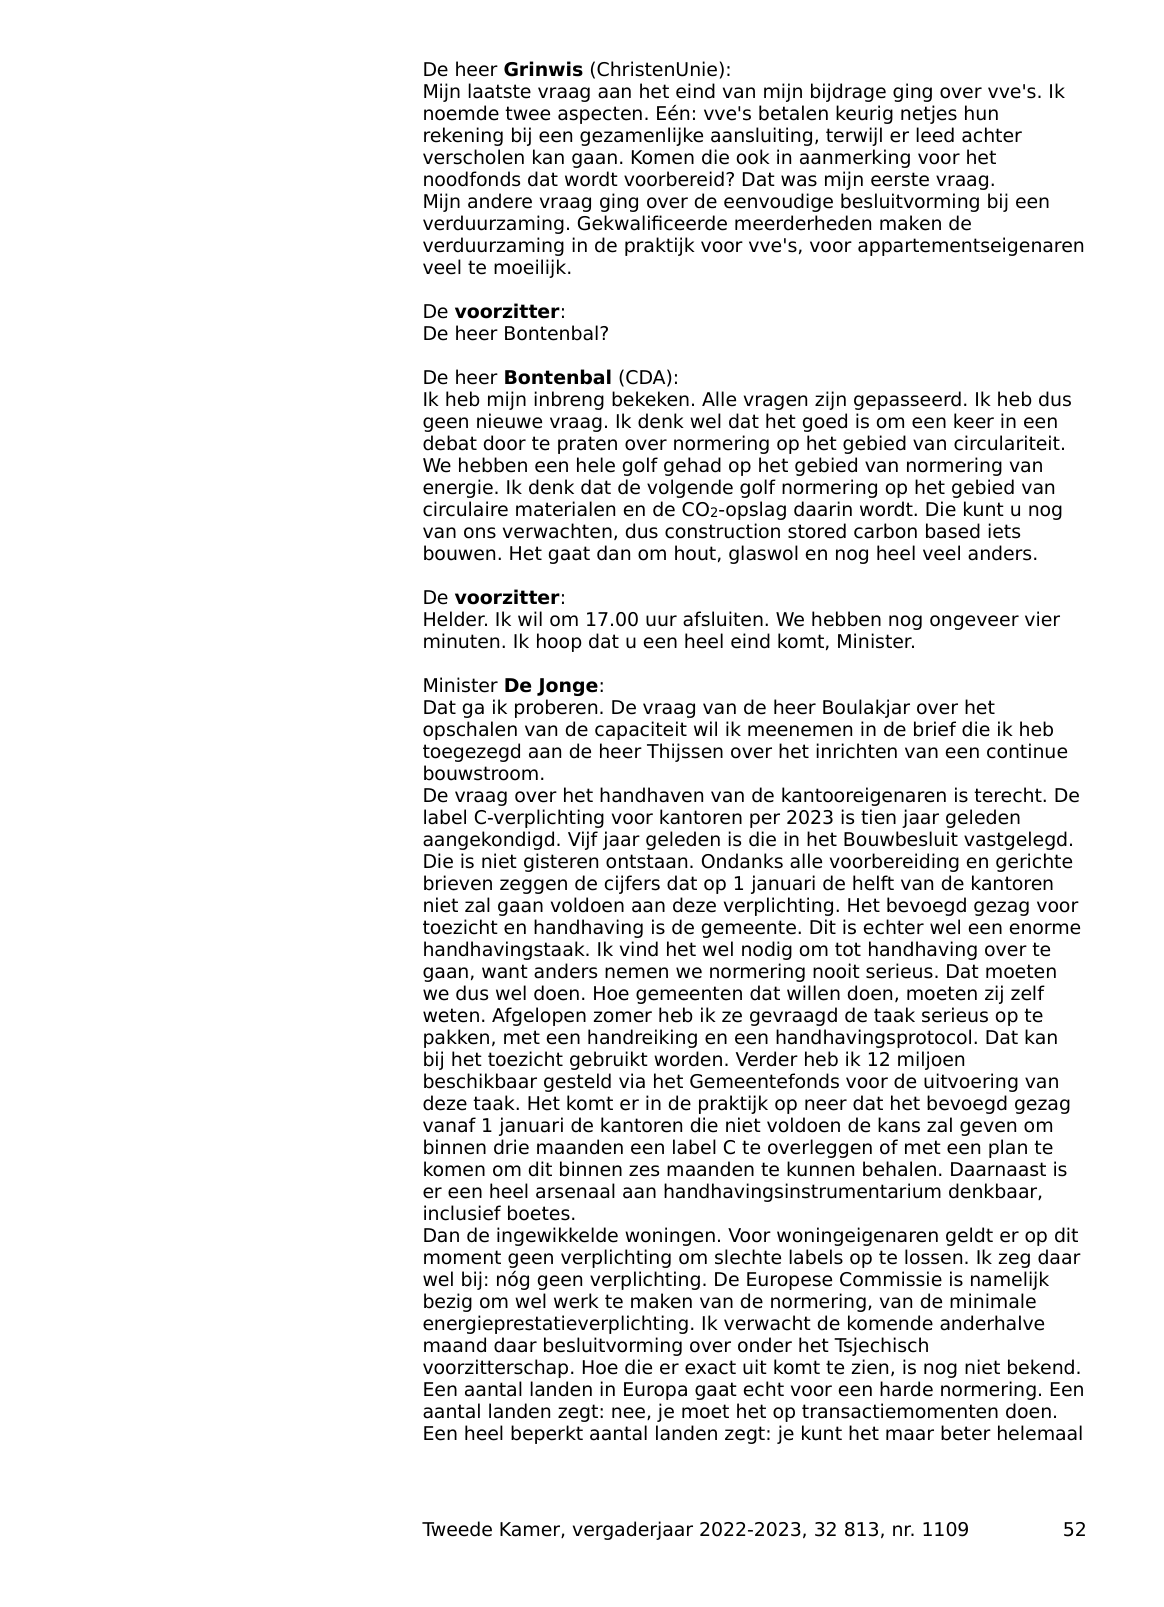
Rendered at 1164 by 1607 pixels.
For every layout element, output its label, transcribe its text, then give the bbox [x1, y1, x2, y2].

text Dan de ingewikkelde woningen. Voor woningeigenaren geldt er op dit moment geen verplichting om slechte labels op te lossen. Ik zeg daar wel bij: nóg geen verplichting. De Europese Commissie is namelijk bezig om wel werk te maken van de normering, van de minimale energieprestatieverplichting. Ik verwacht de komende anderhalve maand daar besluitvorming over onder het Tsjechisch voorzitterschap. Hoe die er exact uit komt te zien, is nog niet bekend. Een aantal landen in Europa gaat echt voor een harde normering. Een aantal landen zegt: nee, je moet het op transactiemomenten doen. Een heel beperkt aantal landen zegt: je kunt het maar beter helemaal [422, 1225, 1087, 1444]
text De heer Grinwis (ChristenUnie): [422, 59, 1087, 81]
text Ik heb mijn inbreng bekeken. Alle vragen zijn gepasseerd. Ik heb dus geen nieuwe vraag. Ik denk wel dat het goed is om een keer in een debat door te praten over normering op het gebied van circulariteit. We hebben een hele golf gehad op het gebied van normering van energie. Ik denk dat de volgende golf normering op het gebied van circulaire materialen en de CO2-opslag daarin wordt. Die kunt u nog van ons verwachten, dus construction stored carbon based iets bouwen. Het gaat dan om hout, glaswol en nog heel veel anders. [422, 389, 1087, 565]
text De voorzitter: [422, 587, 1087, 609]
text De heer Bontenbal (CDA): [422, 367, 1087, 389]
text Mijn laatste vraag aan het eind van mijn bijdrage ging over vve's. Ik noemde twee aspecten. Eén: vve's betalen keurig netjes hun rekening bij een gezamenlijke aansluiting, terwijl er leed achter verscholen kan gaan. Komen die ook in aanmerking voor het noodfonds dat wordt voorbereid? Dat was mijn eerste vraag. [422, 81, 1087, 191]
text Minister De Jonge: [422, 675, 1087, 697]
text De voorzitter: [422, 301, 1087, 323]
text Helder. Ik wil om 17.00 uur afsluiten. We hebben nog ongeveer vier minuten. Ik hoop dat u een heel eind komt, Minister. [422, 609, 1087, 653]
text Mijn andere vraag ging over de eenvoudige besluitvorming bij een verduurzaming. Gekwalificeerde meerderheden maken de verduurzaming in de praktijk voor vve's, voor appartementseigenaren veel te moeilijk. [422, 191, 1087, 279]
text Dat ga ik proberen. De vraag van de heer Boulakjar over het opschalen van de capaciteit wil ik meenemen in de brief die ik heb toegezegd aan de heer Thijssen over het inrichten van een continue bouwstroom. [422, 697, 1087, 785]
text De heer Bontenbal? [422, 323, 1087, 345]
text De vraag over het handhaven van de kantooreigenaren is terecht. De label C-verplichting voor kantoren per 2023 is tien jaar geleden aangekondigd. Vijf jaar geleden is die in het Bouwbesluit vastgelegd. Die is niet gisteren ontstaan. Ondanks alle voorbereiding en gerichte brieven zeggen de cijfers dat op 1 januari de helft van de kantoren niet zal gaan voldoen aan deze verplichting. Het bevoegd gezag voor toezicht en handhaving is de gemeente. Dit is echter wel een enorme handhavingstaak. Ik vind het wel nodig om tot handhaving over te gaan, want anders nemen we normering nooit serieus. Dat moeten we dus wel doen. Hoe gemeenten dat willen doen, moeten zij zelf weten. Afgelopen zomer heb ik ze gevraagd de taak serieus op te pakken, met een handreiking en een handhavingsprotocol. Dat kan bij het toezicht gebruikt worden. Verder heb ik 12 miljoen beschikbaar gesteld via het Gemeentefonds voor de uitvoering van deze taak. Het komt er in de praktijk op neer dat het bevoegd gezag vanaf 1 januari de kantoren die niet voldoen de kans zal geven om binnen drie maanden een label C te overleggen of met een plan te komen om dit binnen zes maanden te kunnen behalen. Daarnaast is er een heel arsenaal aan handhavingsinstrumentarium denkbaar, inclusief boetes. [422, 785, 1087, 1225]
